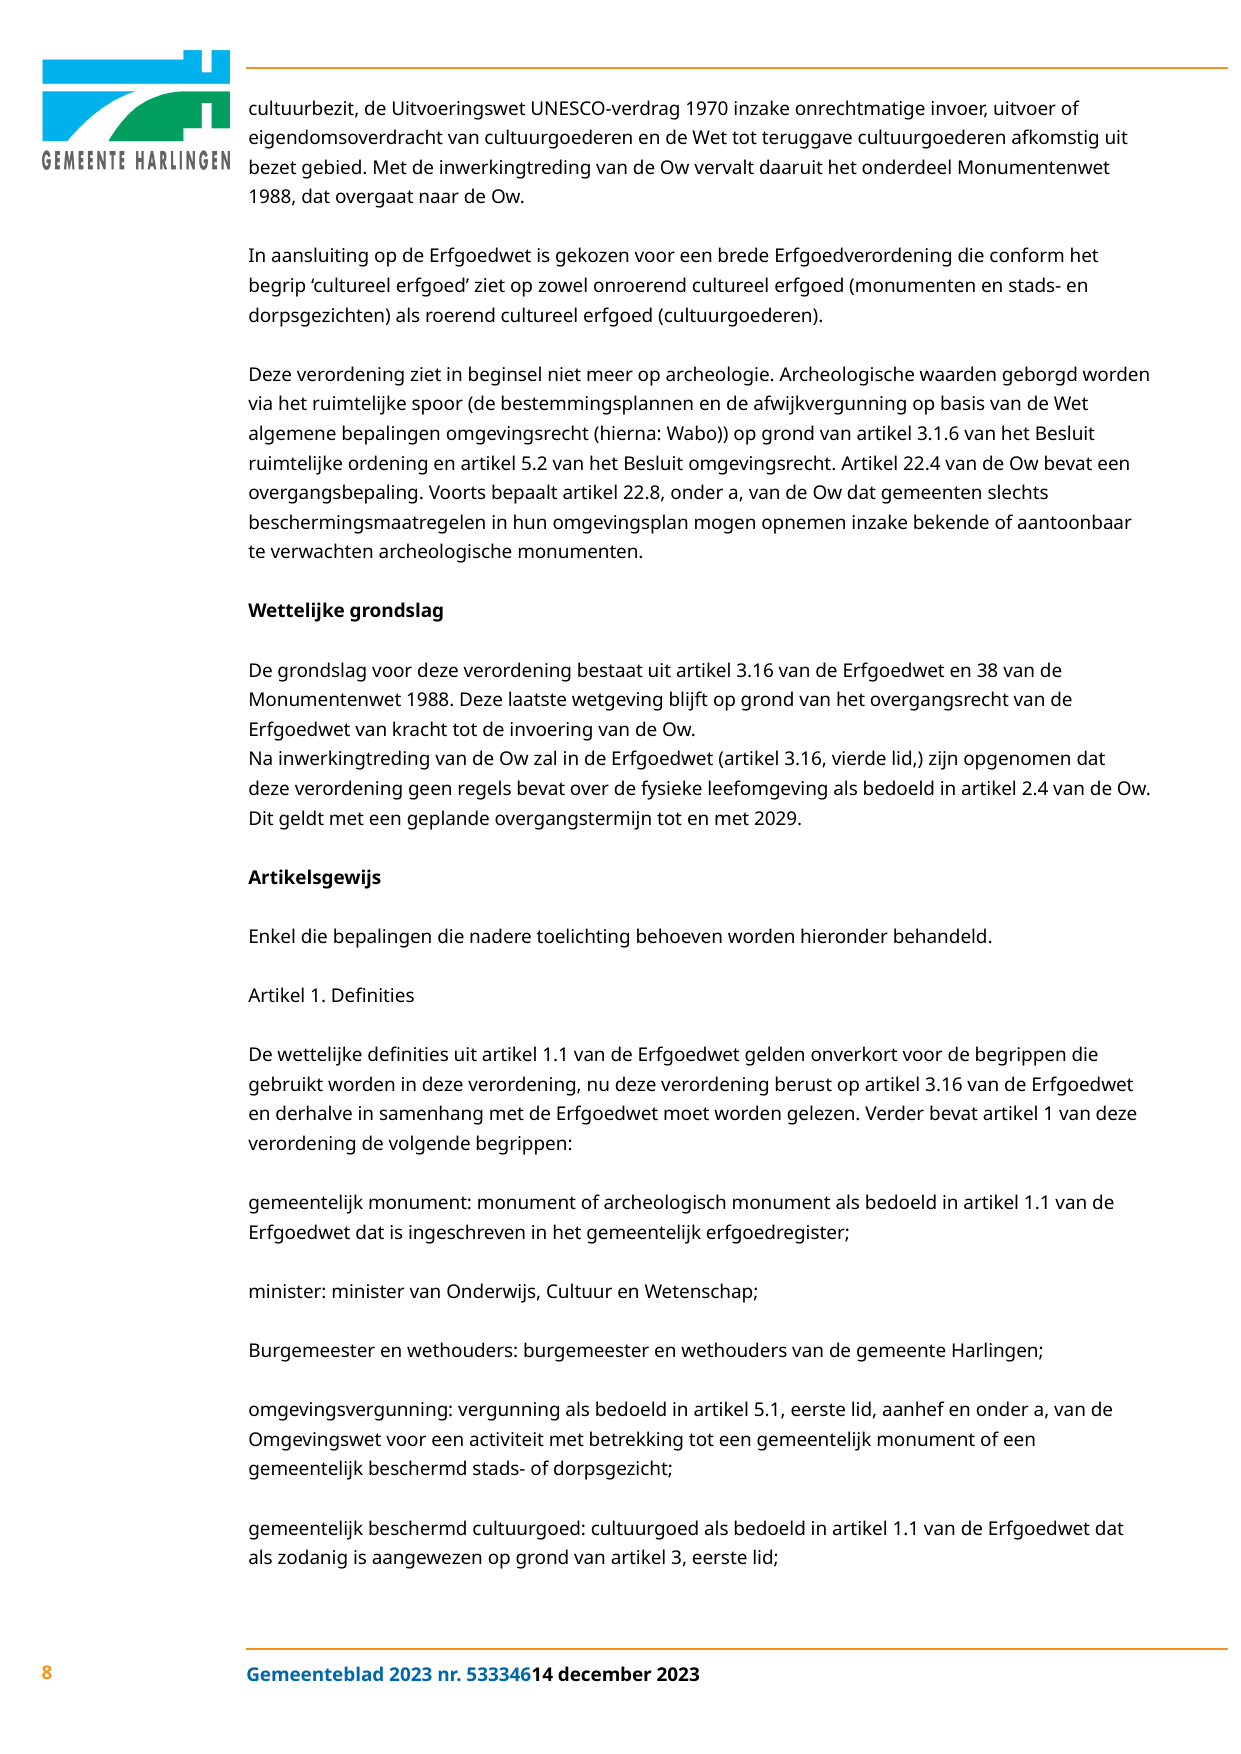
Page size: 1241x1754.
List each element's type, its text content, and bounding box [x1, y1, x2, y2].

text Artikelsgewijs [248, 864, 1152, 890]
text gemeentelijk monument: monument of archeologisch monument als bedoeld in artikel 1.1 van de Erfgoedwet dat is ingeschreven in het gemeentelijk erfgoedregister; [248, 1189, 1152, 1245]
text De grondslag voor deze verordening bestaat uit artikel 3.16 van de Erfgoedwet en 38 van de Monumentenwet 1988. Deze laatste wetgeving blijft op grond van het overgangsrecht van de Erfgoedwet van kracht tot de invoering van de Ow. [248, 657, 1152, 742]
text Deze verordening ziet in beginsel niet meer op archeologie. Archeologische waarden geborgd worden via het ruimtelijke spoor (de bestemmingsplannen en de afwijkvergunning op basis van de Wet algemene bepalingen omgevingsrecht (hierna: Wabo)) op grond van artikel 3.1.6 van het Besluit ruimtelijke ordening en artikel 5.2 van het Besluit omgevingsrecht. Artikel 22.4 van de Ow bevat een overgangsbepaling. Voorts bepaalt artikel 22.8, onder a, van de Ow dat gemeenten slechts beschermingsmaatregelen in hun omgevingsplan mogen opnemen inzake bekende of aantoonbaar te verwachten archeologische monumenten. [248, 361, 1152, 564]
text Na inwerkingtreding van de Ow zal in de Erfgoedwet (artikel 3.16, vierde lid,) zijn opgenomen dat deze verordening geen regels bevat over de fysieke leefomgeving als bedoeld in artikel 2.4 van de Ow. Dit geldt met een geplande overgangstermijn tot en met 2029. [248, 746, 1152, 831]
text In aansluiting op de Erfgoedwet is gekozen voor een brede Erfgoedverordening die conform het begrip ‘cultureel erfgoed’ ziet op zowel onroerend cultureel erfgoed (monumenten en stads- en dorpsgezichten) als roerend cultureel erfgoed (cultuurgoederen). [248, 243, 1152, 328]
text gemeentelijk beschermd cultuurgoed: cultuurgoed als bedoeld in artikel 1.1 van de Erfgoedwet dat als zodanig is aangewezen op grond van artikel 3, eerste lid; [248, 1515, 1152, 1570]
text omgevingsvergunning: vergunning als bedoeld in artikel 5.1, eerste lid, aanhef en onder a, van de Omgevingswet voor een activiteit met betrekking tot een gemeentelijk monument of een gemeentelijk beschermd stads- of dorpsgezicht; [248, 1396, 1152, 1481]
text Burgemeester en wethouders: burgemeester en wethouders van de gemeente Harlingen; [248, 1337, 1152, 1363]
text Artikel 1. Definities [248, 982, 1152, 1008]
text De wettelijke definities uit artikel 1.1 van de Erfgoedwet gelden onverkort voor de begrippen die gebruikt worden in deze verordening, nu deze verordening berust op artikel 3.16 van de Erfgoedwet en derhalve in samenhang met de Erfgoedwet moet worden gelezen. Verder bevat artikel 1 van deze verordening de volgende begrippen: [248, 1041, 1152, 1156]
text Wettelijke grondslag [248, 598, 1152, 623]
text minister: minister van Onderwijs, Cultuur en Wetenschap; [248, 1278, 1152, 1304]
text cultuurbezit, de Uitvoeringswet UNESCO-verdrag 1970 inzake onrechtmatige invoer, uitvoer of eigendomsoverdracht van cultuurgoederen en de Wet tot teruggave cultuurgoederen afkomstig uit bezet gebied. Met de inwerkingtreding van de Ow vervalt daaruit het onderdeel Monumentenwet 1988, dat overgaat naar de Ow. [248, 95, 1152, 209]
text Enkel die bepalingen die nadere toelichting behoeven worden hieronder behandeld. [248, 923, 1152, 949]
picture [41, 47, 231, 172]
